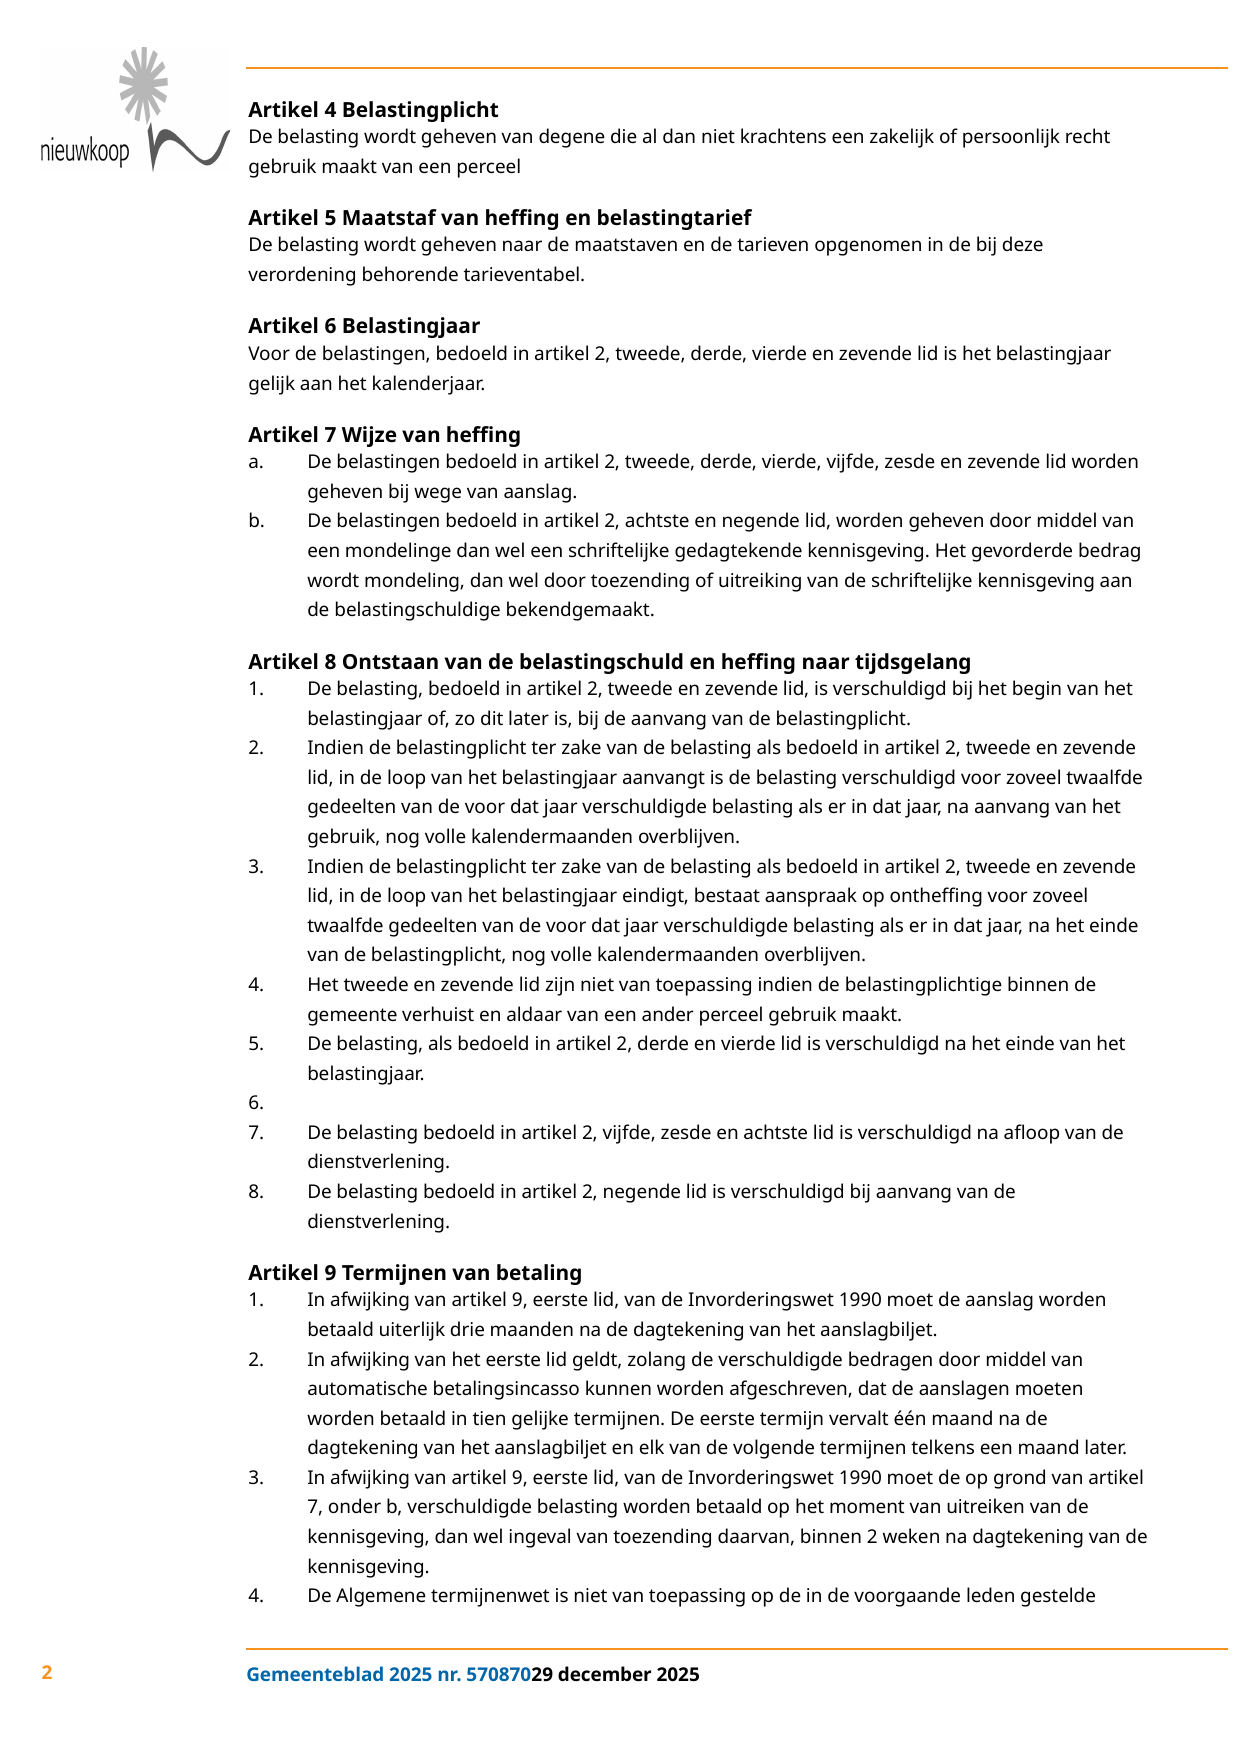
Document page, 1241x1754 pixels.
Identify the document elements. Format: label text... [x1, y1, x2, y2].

list De belasting, als bedoeld in artikel 2, derde en vierde lid is verschuldigd na het einde van het belastingjaar. [248, 1030, 1152, 1086]
list De Algemene termijnenwet is niet van toepassing op de in de voorgaande leden gestelde [248, 1582, 1152, 1608]
text De belasting wordt geheven van degene die al dan niet krachtens een zakelijk of persoonlijk recht gebruik maakt van een perceel [248, 123, 1152, 178]
text Artikel 7 Wijze van heffing [248, 420, 1152, 448]
text Artikel 6 Belastingjaar [248, 312, 1152, 340]
list Indien de belastingplicht ter zake van de belasting als bedoeld in artikel 2, tweede en zevende lid, in de loop van het belastingjaar aanvangt is de belasting verschuldigd voor zoveel twaalfde gedeelten van de voor dat jaar verschuldigde belasting als er in dat jaar, na aanvang van het gebruik, nog volle kalendermaanden overblijven. [248, 734, 1152, 849]
list In afwijking van artikel 9, eerste lid, van de Invorderingswet 1990 moet de op grond van artikel 7, onder b, verschuldigde belasting worden betaald op het moment van uitreiken van de kennisgeving, dan wel ingeval van toezending daarvan, binnen 2 weken na dagtekening van de kennisgeving. [248, 1464, 1152, 1579]
text Artikel 5 Maatstaf van heffing en belastingtarief [248, 203, 1152, 232]
text Voor de belastingen, bedoeld in artikel 2, tweede, derde, vierde en zevende lid is het belastingjaar gelijk aan het kalenderjaar. [248, 340, 1152, 395]
list De belastingen bedoeld in artikel 2, achtste en negende lid, worden geheven door middel van een mondelinge dan wel een schriftelijke gedagtekende kennisgeving. Het gevorderde bedrag wordt mondeling, dan wel door toezending of uitreiking van de schriftelijke kennisgeving aan de belastingschuldige bekendgemaakt. [248, 508, 1152, 622]
text Artikel 8 Ontstaan van de belastingschuld en heffing naar tijdsgelang [248, 647, 1152, 675]
list In afwijking van artikel 9, eerste lid, van de Invorderingswet 1990 moet de aanslag worden betaald uiterlijk drie maanden na de dagtekening van het aanslagbiljet. [248, 1287, 1152, 1342]
list Het tweede en zevende lid zijn niet van toepassing indien de belastingplichtige binnen de gemeente verhuist en aldaar van een ander perceel gebruik maakt. [248, 971, 1152, 1026]
text Artikel 4 Belastingplicht [248, 95, 1152, 123]
list De belasting bedoeld in artikel 2, negende lid is verschuldigd bij aanvang van de dienstverlening. [248, 1178, 1152, 1233]
list De belasting, bedoeld in artikel 2, tweede en zevende lid, is verschuldigd bij het begin van het belastingjaar of, zo dit later is, bij de aanvang van de belastingplicht. [248, 675, 1152, 731]
picture [41, 47, 231, 172]
text De belasting wordt geheven naar de maatstaven en de tarieven opgenomen in de bij deze verordening behorende tarieventabel. [248, 232, 1152, 287]
list De belasting bedoeld in artikel 2, vijfde, zesde en achtste lid is verschuldigd na afloop van de dienstverlening. [248, 1119, 1152, 1174]
list Indien de belastingplicht ter zake van de belasting als bedoeld in artikel 2, tweede en zevende lid, in de loop van het belastingjaar eindigt, bestaat aanspraak op ontheffing voor zoveel twaalfde gedeelten van de voor dat jaar verschuldigde belasting als er in dat jaar, na het einde van de belastingplicht, nog volle kalendermaanden overblijven. [248, 853, 1152, 967]
list In afwijking van het eerste lid geldt, zolang de verschuldigde bedragen door middel van automatische betalingsincasso kunnen worden afgeschreven, dat de aanslagen moeten worden betaald in tien gelijke termijnen. De eerste termijn vervalt één maand na de dagtekening van het aanslagbiljet en elk van de volgende termijnen telkens een maand later. [248, 1346, 1152, 1460]
list De belastingen bedoeld in artikel 2, tweede, derde, vierde, vijfde, zesde en zevende lid worden geheven bij wege van aanslag. [248, 448, 1152, 504]
text Artikel 9 Termijnen van betaling [248, 1258, 1152, 1287]
